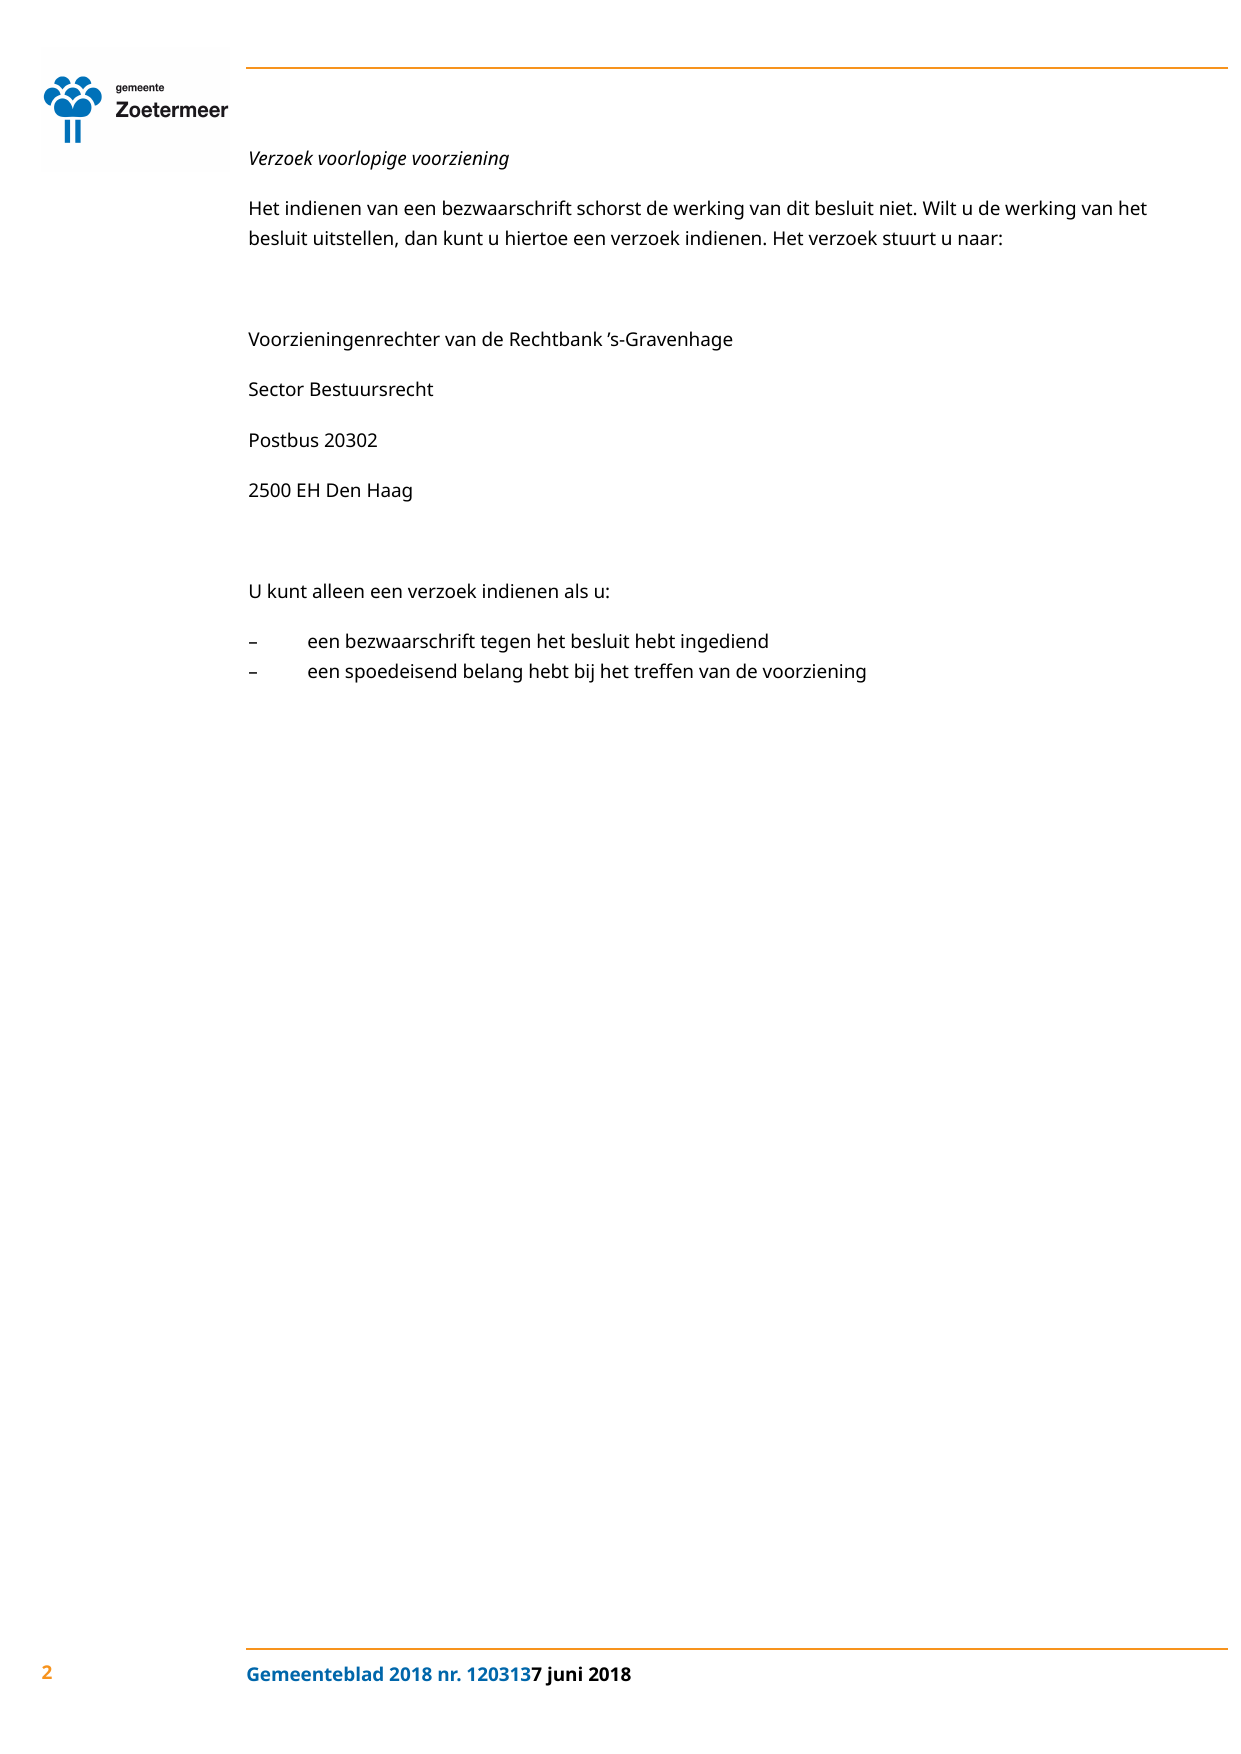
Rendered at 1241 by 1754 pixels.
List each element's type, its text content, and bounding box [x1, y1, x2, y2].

list een bezwaarschrift tegen het besluit hebt ingediend [248, 628, 1152, 654]
list een spoedeisend belang hebt bij het treffen van de voorziening [248, 658, 1152, 684]
text Postbus 20302 [248, 427, 1152, 453]
text Het indienen van een bezwaarschrift schorst de werking van dit besluit niet. Wilt u de werking van het besluit uitstellen, dan kunt u hiertoe een verzoek indienen. Het verzoek stuurt u naar: [248, 196, 1152, 251]
text Sector Bestuursrecht [248, 376, 1152, 402]
text Voorzieningenrechter van de Rechtbank ’s-Gravenhage [248, 326, 1152, 352]
text U kunt alleen een verzoek indienen als u: [248, 578, 1152, 604]
text Verzoek voorlopige voorziening [248, 145, 1152, 171]
picture [41, 47, 231, 172]
text 2500 EH Den Haag [248, 477, 1152, 503]
